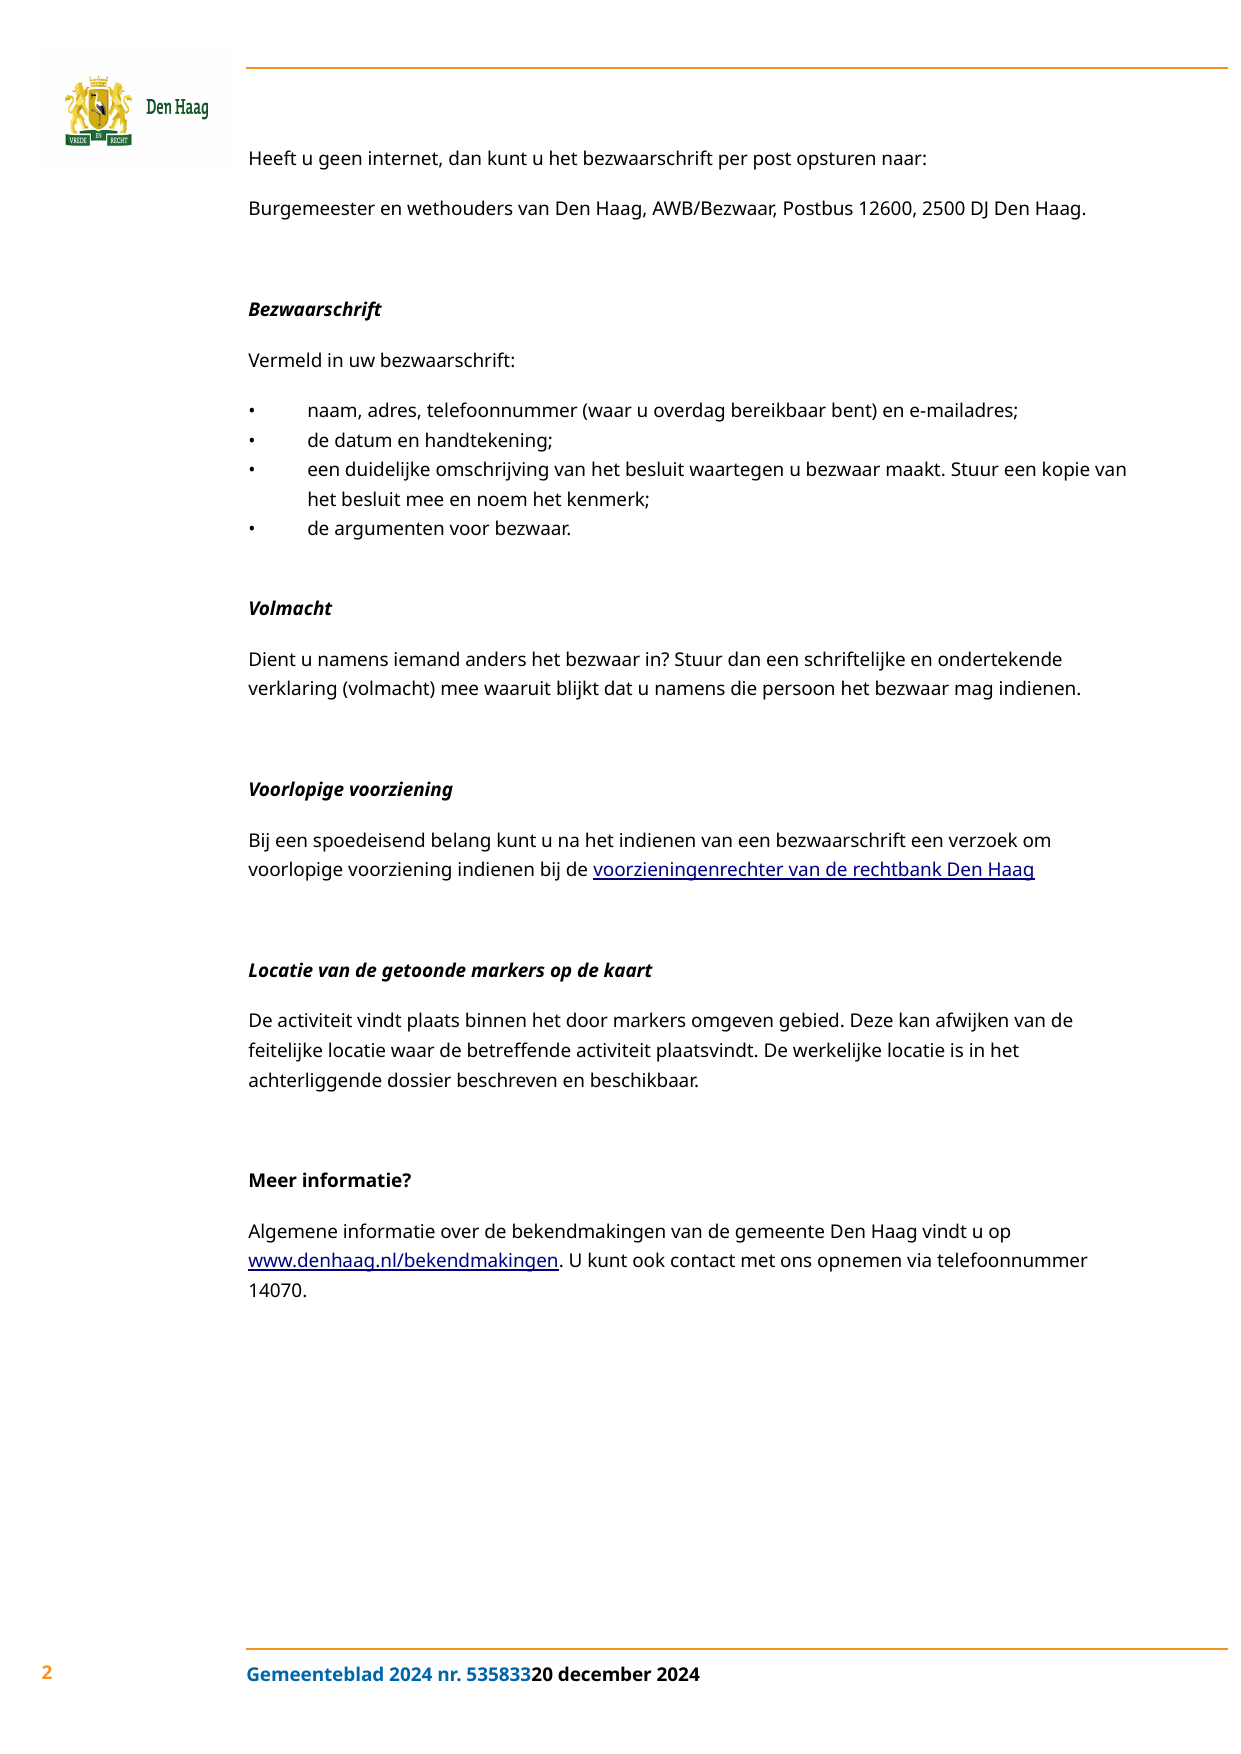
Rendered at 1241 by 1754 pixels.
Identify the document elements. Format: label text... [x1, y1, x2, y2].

text De activiteit vindt plaats binnen het door markers omgeven gebied. Deze kan afwijken van de feitelijke locatie waar de betreffende activiteit plaatsvindt. De werkelijke locatie is in het achterliggende dossier beschreven en beschikbaar. [248, 1008, 1152, 1093]
list de datum en handtekening; [248, 427, 1152, 453]
list naam, adres, telefoonnummer (waar u overdag bereikbaar bent) en e-mailadres; [248, 397, 1152, 423]
text Locatie van de getoonde markers op de kaart [248, 957, 1152, 983]
list de argumenten voor bezwaar. [248, 516, 1152, 541]
list een duidelijke omschrijving van het besluit waartegen u bezwaar maakt. Stuur een kopie van het besluit mee en noem het kenmerk; [248, 456, 1152, 512]
text Heeft u geen internet, dan kunt u het bezwaarschrift per post opsturen naar: [248, 145, 1152, 171]
text Burgemeester en wethouders van Den Haag, AWB/Bezwaar, Postbus 12600, 2500 DJ Den Haag. [248, 196, 1152, 221]
picture [41, 47, 231, 172]
text Meer informatie? [248, 1168, 1152, 1193]
text Voorlopige voorziening [248, 776, 1152, 802]
text Algemene informatie over de bekendmakingen van de gemeente Den Haag vindt u op www.denhaag.nl/bekendmakingen. U kunt ook contact met ons opnemen via telefoonnummer 14070. [248, 1218, 1152, 1303]
text Volmacht [248, 596, 1152, 621]
text Vermeld in uw bezwaarschrift: [248, 347, 1152, 373]
text Bij een spoedeisend belang kunt u na het indienen van een bezwaarschrift een verzoek om voorlopige voorziening indienen bij de voorzieningenrechter van de rechtbank Den Haag [248, 827, 1152, 882]
text Dient u namens iemand anders het bezwaar in? Stuur dan een schriftelijke en ondertekende verklaring (volmacht) mee waaruit blijkt dat u namens die persoon het bezwaar mag indienen. [248, 646, 1152, 701]
text Bezwaarschrift [248, 296, 1152, 322]
